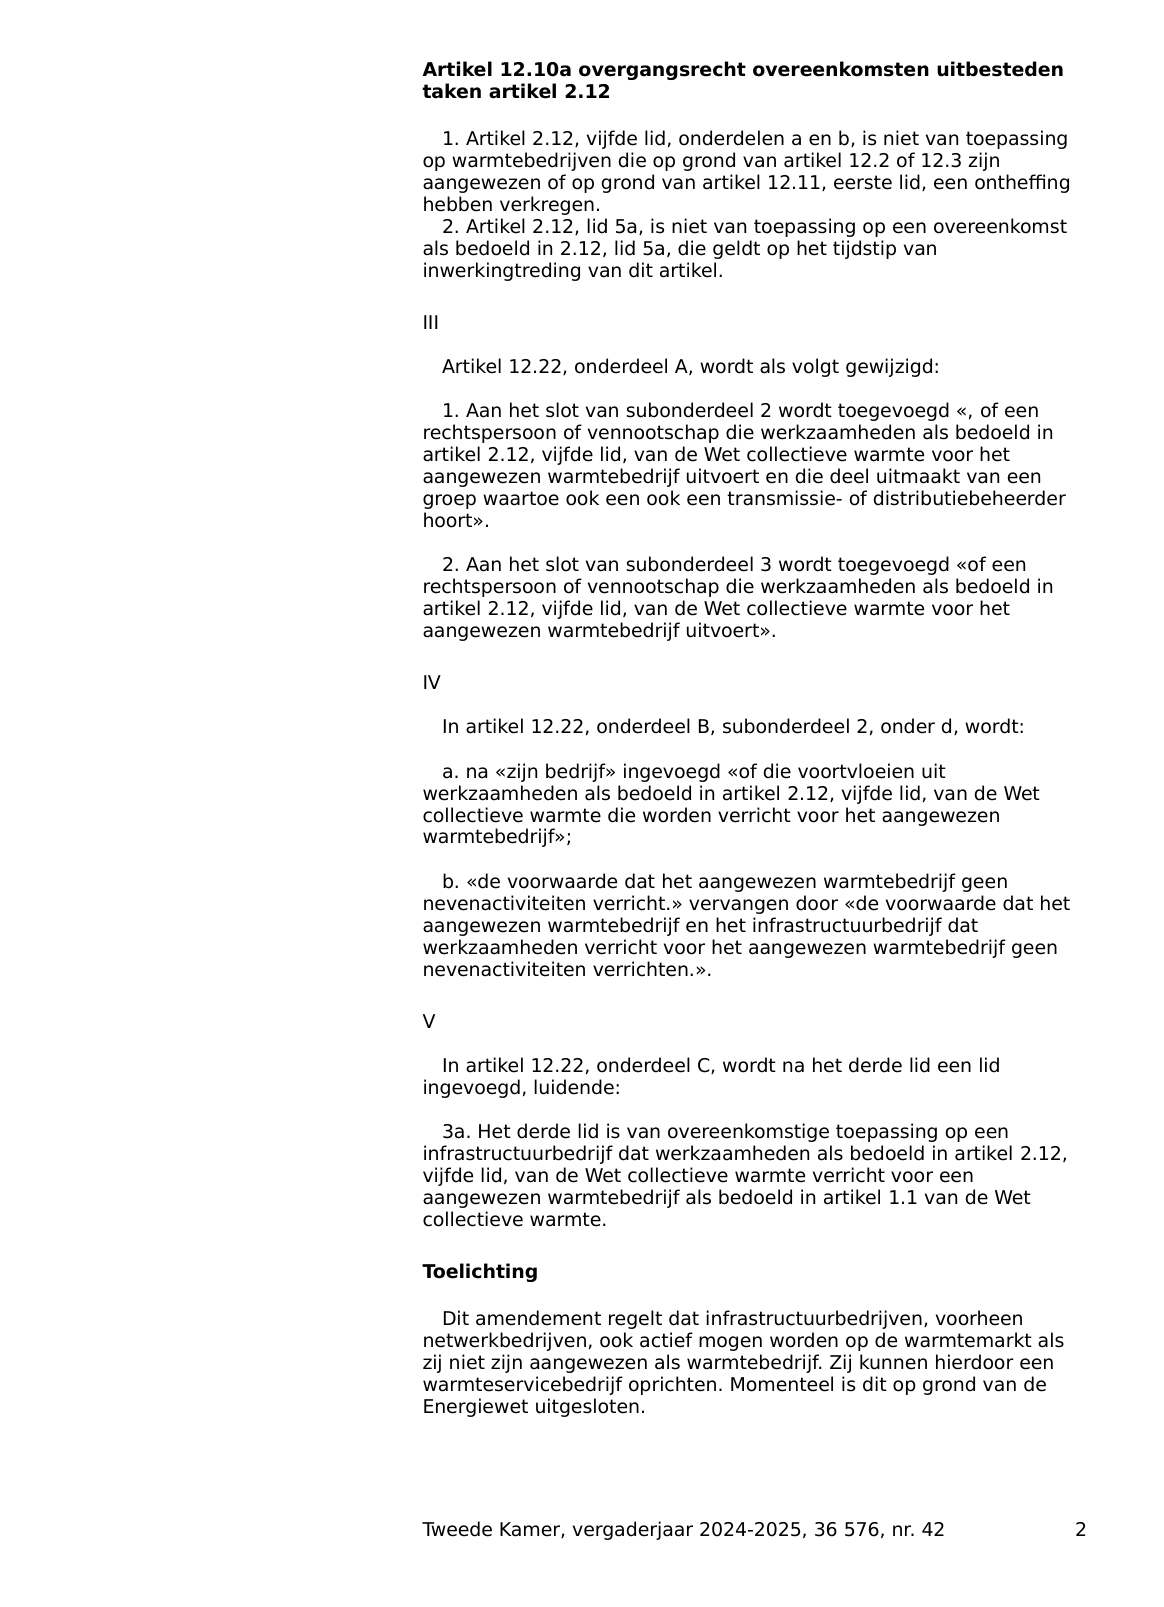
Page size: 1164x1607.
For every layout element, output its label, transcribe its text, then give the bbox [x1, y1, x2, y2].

text 2. Aan het slot van subonderdeel 3 wordt toegevoegd «of een rechtspersoon of vennootschap die werkzaamheden als bedoeld in artikel 2.12, vijfde lid, van de Wet collectieve warmte voor het aangewezen warmtebedrijf uitvoert». [422, 554, 1087, 642]
text Artikel 12.22, onderdeel A, wordt als volgt gewijzigd: [422, 356, 1087, 378]
subtitle IV [422, 672, 1087, 694]
text 2. Artikel 2.12, lid 5a, is niet van toepassing op een overeenkomst als bedoeld in 2.12, lid 5a, die geldt op het tijdstip van inwerkingtreding van dit artikel. [422, 216, 1087, 282]
text Dit amendement regelt dat infrastructuurbedrijven, voorheen netwerkbedrijven, ook actief mogen worden op de warmtemarkt als zij niet zijn aangewezen als warmtebedrijf. Zij kunnen hierdoor een warmteservicebedrijf oprichten. Momenteel is dit op grond van de Energiewet uitgesloten. [422, 1308, 1087, 1418]
text b. «de voorwaarde dat het aangewezen warmtebedrijf geen nevenactiviteiten verricht.» vervangen door «de voorwaarde dat het aangewezen warmtebedrijf en het infrastructuurbedrijf dat werkzaamheden verricht voor het aangewezen warmtebedrijf geen nevenactiviteiten verrichten.». [422, 871, 1087, 981]
text 3a. Het derde lid is van overeenkomstige toepassing op een infrastructuurbedrijf dat werkzaamheden als bedoeld in artikel 2.12, vijfde lid, van de Wet collectieve warmte verricht voor een aangewezen warmtebedrijf als bedoeld in artikel 1.1 van de Wet collectieve warmte. [422, 1121, 1087, 1231]
text 1. Aan het slot van subonderdeel 2 wordt toegevoegd «, of een rechtspersoon of vennootschap die werkzaamheden als bedoeld in artikel 2.12, vijfde lid, van de Wet collectieve warmte voor het aangewezen warmtebedrijf uitvoert en die deel uitmaakt van een groep waartoe ook een ook een transmissie- of distributiebeheerder hoort». [422, 400, 1087, 532]
subtitle Artikel 12.10a overgangsrecht overeenkomsten uitbesteden taken artikel 2.12 [422, 59, 1087, 103]
subtitle III [422, 312, 1087, 334]
subtitle Toelichting [422, 1261, 1087, 1283]
subtitle V [422, 1011, 1087, 1032]
text In artikel 12.22, onderdeel C, wordt na het derde lid een lid ingevoegd, luidende: [422, 1055, 1087, 1099]
text a. na «zijn bedrijf» ingevoegd «of die voortvloeien uit werkzaamheden als bedoeld in artikel 2.12, vijfde lid, van de Wet collectieve warmte die worden verricht voor het aangewezen warmtebedrijf»; [422, 761, 1087, 848]
text 1. Artikel 2.12, vijfde lid, onderdelen a en b, is niet van toepassing op warmtebedrijven die op grond van artikel 12.2 of 12.3 zijn aangewezen of op grond van artikel 12.11, eerste lid, een ontheffing hebben verkregen. [422, 128, 1087, 216]
text In artikel 12.22, onderdeel B, subonderdeel 2, onder d, wordt: [422, 716, 1087, 738]
